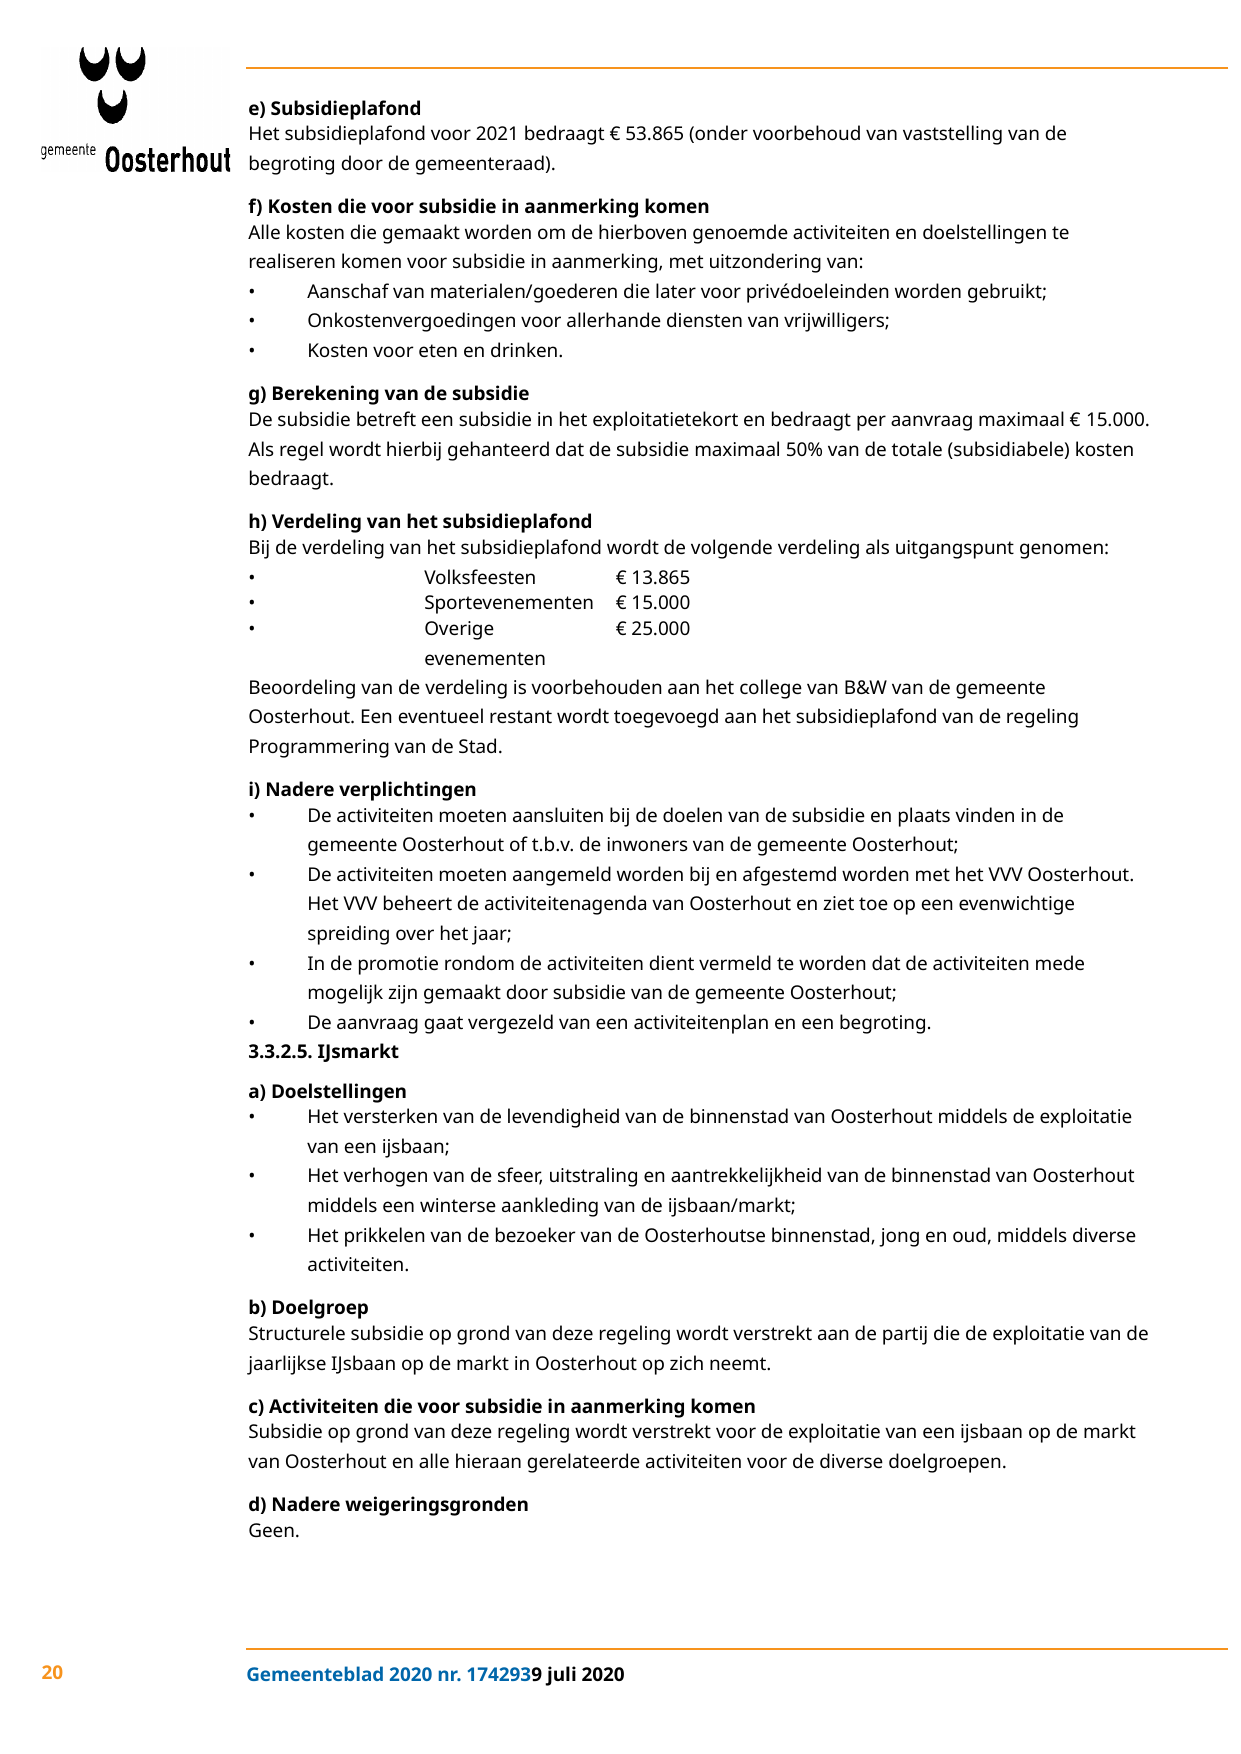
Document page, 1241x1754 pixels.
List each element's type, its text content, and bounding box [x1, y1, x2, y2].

list Onkostenvergoedingen voor allerhande diensten van vrijwilligers; [248, 308, 1152, 333]
text Geen. [248, 1517, 1152, 1543]
text g) Berekening van de subsidie [248, 380, 1152, 406]
list De aanvraag gaat vergezeld van een activiteitenplan en een begroting. [248, 1009, 1152, 1035]
list De activiteiten moeten aangemeld worden bij en afgestemd worden met het VVV Oosterhout. Het VVV beheert de activiteitenagenda van Oosterhout en ziet toe op een evenwichtige spreiding over het jaar; [248, 861, 1152, 946]
text Bij de verdeling van het subsidieplafond wordt de volgende verdeling als uitgangspunt genomen: [248, 534, 1152, 560]
text De subsidie betreft een subsidie in het exploitatietekort en bedraagt per aanvraag maximaal € 15.000. Als regel wordt hierbij gehanteerd dat de subsidie maximaal 50% van de totale (subsidiabele) kosten bedraagt. [248, 406, 1152, 491]
table_header € 13.865 [616, 564, 1152, 589]
list In de promotie rondom de activiteiten dient vermeld te worden dat de activiteiten mede mogelijk zijn gemaakt door subsidie van de gemeente Oosterhout; [248, 950, 1152, 1005]
text c) Activiteiten die voor subsidie in aanmerking komen [248, 1393, 1152, 1419]
table_header Volksfeesten [424, 564, 616, 589]
table_cell Sportevenementen [424, 590, 616, 615]
list Het verhogen van de sfeer, uitstraling en aantrekkelijkheid van de binnenstad van Oosterhout middels een winterse aankleding van de ijsbaan/markt; [248, 1163, 1152, 1218]
text Het subsidieplafond voor 2021 bedraagt € 53.865 (onder voorbehoud van vaststelling van de begroting door de gemeenteraad). [248, 121, 1152, 176]
text Beoordeling van de verdeling is voorbehouden aan het college van B&W van de gemeente Oosterhout. Een eventueel restant wordt toegevoegd aan het subsidieplafond van de regeling Programmering van de Stad. [248, 674, 1152, 759]
text Alle kosten die gemaakt worden om de hierboven genoemde activiteiten en doelstellingen te realiseren komen voor subsidie in aanmerking, met uitzondering van: [248, 219, 1152, 274]
text d) Nadere weigeringsgronden [248, 1491, 1152, 1517]
list Aanschaf van materialen/goederen die later voor privédoeleinden worden gebruikt; [248, 278, 1152, 304]
table_cell • [248, 615, 424, 671]
table_cell € 15.000 [616, 590, 1152, 615]
table_cell • [248, 590, 424, 615]
list De activiteiten moeten aansluiten bij de doelen van de subsidie en plaats vinden in de gemeente Oosterhout of t.b.v. de inwoners van de gemeente Oosterhout; [248, 802, 1152, 857]
text f) Kosten die voor subsidie in aanmerking komen [248, 193, 1152, 219]
text 3.3.2.5. IJsmarkt [248, 1038, 1152, 1064]
list Het prikkelen van de bezoeker van de Oosterhoutse binnenstad, jong en oud, middels diverse activiteiten. [248, 1222, 1152, 1277]
picture [41, 47, 231, 172]
text Subsidie op grond van deze regeling wordt verstrekt voor de exploitatie van een ijsbaan op de markt van Oosterhout en alle hieraan gerelateerde activiteiten voor de diverse doelgroepen. [248, 1419, 1152, 1474]
text a) Doelstellingen [248, 1078, 1152, 1103]
table_cell € 25.000 [616, 615, 1152, 671]
table_cell Overige evenementen [424, 615, 616, 671]
text h) Verdeling van het subsidieplafond [248, 508, 1152, 534]
list Het versterken van de levendigheid van de binnenstad van Oosterhout middels de exploitatie van een ijsbaan; [248, 1103, 1152, 1159]
text b) Doelgroep [248, 1294, 1152, 1320]
text i) Nadere verplichtingen [248, 776, 1152, 802]
table_header • [248, 564, 424, 589]
list Kosten voor eten en drinken. [248, 337, 1152, 363]
text Structurele subsidie op grond van deze regeling wordt verstrekt aan de partij die de exploitatie van de jaarlijkse IJsbaan op de markt in Oosterhout op zich neemt. [248, 1320, 1152, 1376]
text e) Subsidieplafond [248, 95, 1152, 121]
